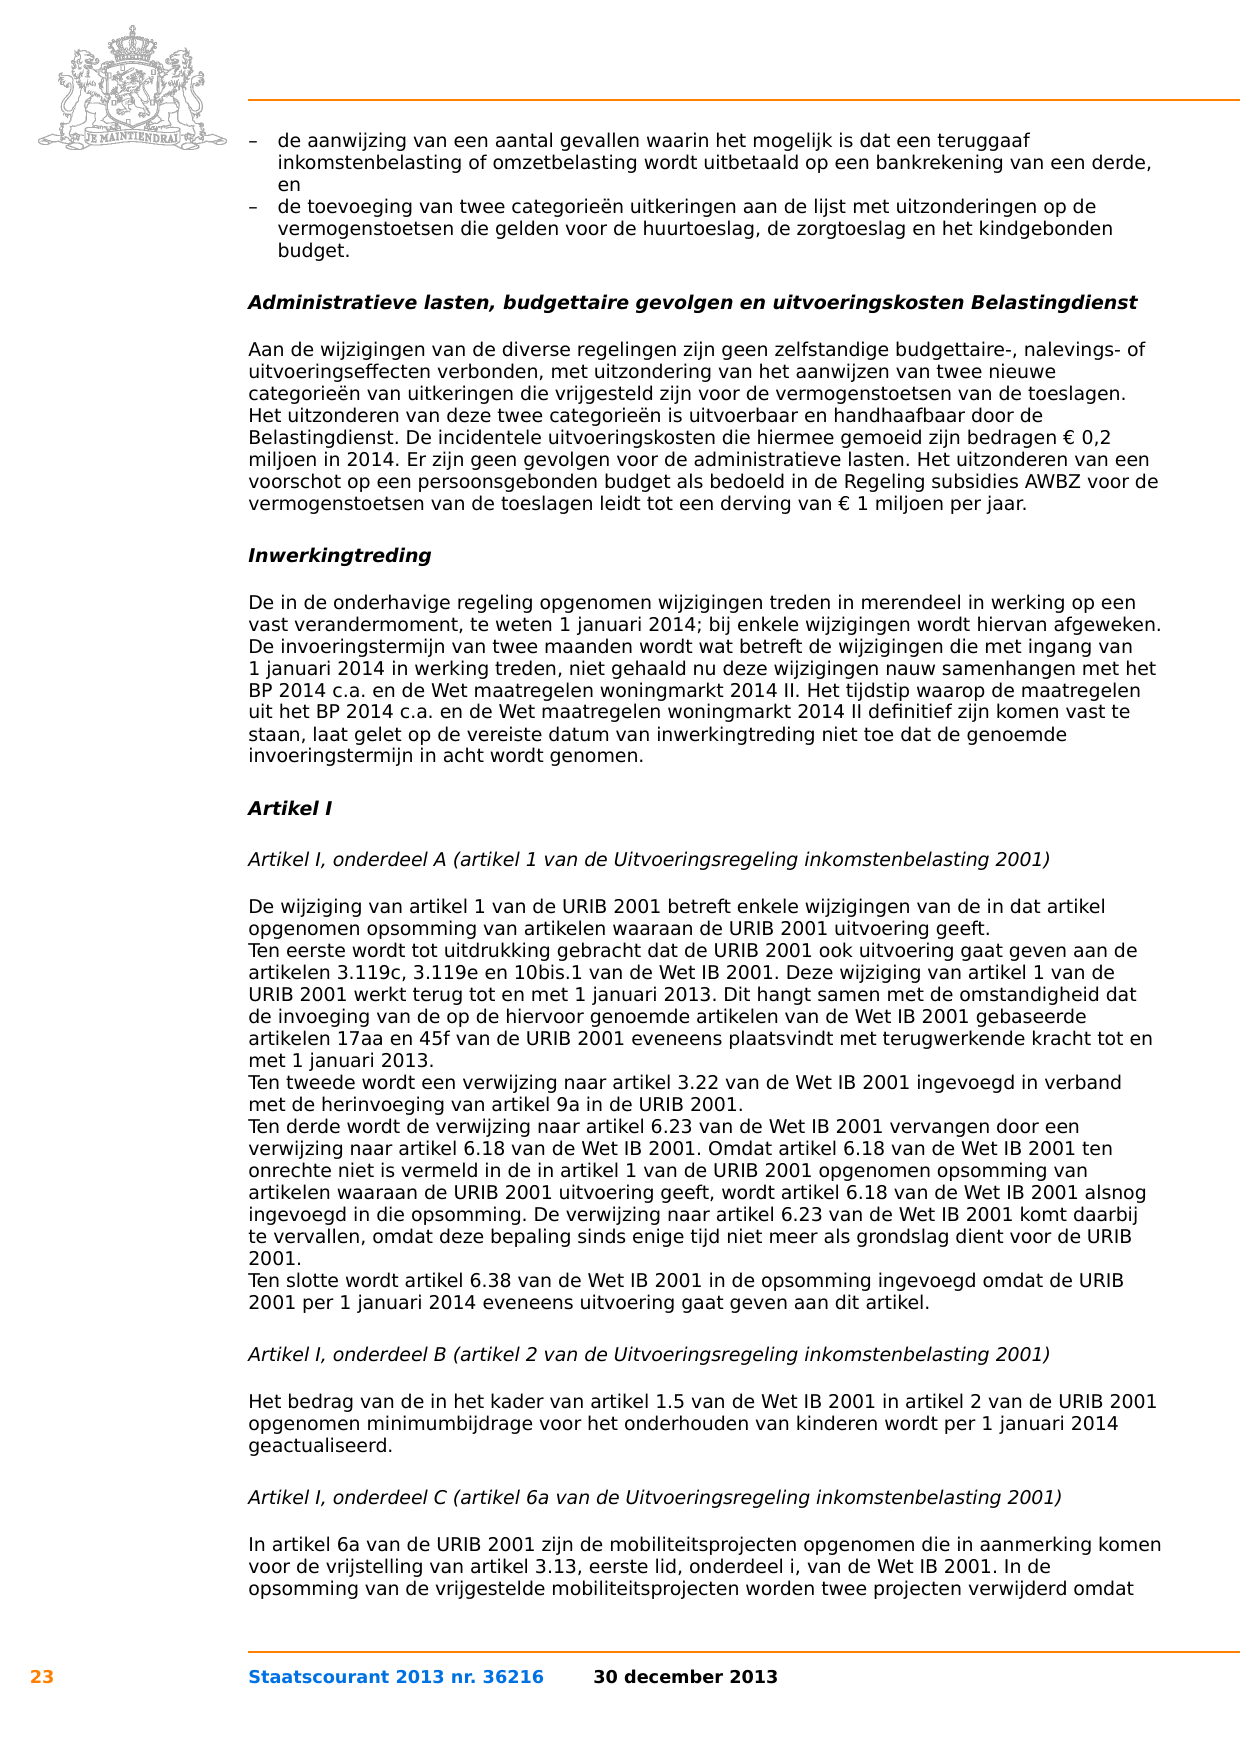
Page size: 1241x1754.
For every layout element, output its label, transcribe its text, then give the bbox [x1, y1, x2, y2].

subtitle Artikel I, onderdeel B (artikel 2 van de Uitvoeringsregeling inkomstenbelasting 2001) [248, 1344, 1163, 1366]
text Ten slotte wordt artikel 6.38 van de Wet IB 2001 in de opsomming ingevoegd omdat de URIB 2001 per 1 januari 2014 eveneens uitvoering gaat geven aan dit artikel. [248, 1270, 1163, 1314]
text De wijziging van artikel 1 van de URIB 2001 betreft enkele wijzigingen van de in dat artikel opgenomen opsomming van artikelen waaraan de URIB 2001 uitvoering geeft. [248, 896, 1163, 940]
subtitle Artikel I, onderdeel A (artikel 1 van de Uitvoeringsregeling inkomstenbelasting 2001) [248, 849, 1163, 871]
subtitle Administratieve lasten, budgettaire gevolgen en uitvoeringskosten Belastingdienst [248, 292, 1163, 314]
text – de aanwijzing van een aantal gevallen waarin het mogelijk is dat een teruggaaf inkomstenbelasting of omzetbelasting wordt uitbetaald op een bankrekening van een derde, en [248, 130, 1163, 196]
subtitle Artikel I, onderdeel C (artikel 6a van de Uitvoeringsregeling inkomstenbelasting 2001) [248, 1487, 1163, 1509]
text – de toevoeging van twee categorieën uitkeringen aan de lijst met uitzonderingen op de vermogenstoetsen die gelden voor de huurtoeslag, de zorgtoeslag en het kindgebonden budget. [248, 196, 1163, 262]
text Ten eerste wordt tot uitdrukking gebracht dat de URIB 2001 ook uitvoering gaat geven aan de artikelen 3.119c, 3.119e en 10bis.1 van de Wet IB 2001. Deze wijziging van artikel 1 van de URIB 2001 werkt terug tot en met 1 januari 2013. Dit hangt samen met de omstandigheid dat de invoeging van de op de hiervoor genoemde artikelen van de Wet IB 2001 gebaseerde artikelen 17aa en 45f van de URIB 2001 eveneens plaatsvindt met terugwerkende kracht tot en met 1 januari 2013. [248, 940, 1163, 1072]
text Ten derde wordt de verwijzing naar artikel 6.23 van de Wet IB 2001 vervangen door een verwijzing naar artikel 6.18 van de Wet IB 2001. Omdat artikel 6.18 van de Wet IB 2001 ten onrechte niet is vermeld in de in artikel 1 van de URIB 2001 opgenomen opsomming van artikelen waaraan de URIB 2001 uitvoering geeft, wordt artikel 6.18 van de Wet IB 2001 alsnog ingevoegd in die opsomming. De verwijzing naar artikel 6.23 van de Wet IB 2001 komt daarbij te vervallen, omdat deze bepaling sinds enige tijd niet meer als grondslag dient voor de URIB 2001. [248, 1116, 1163, 1270]
text Het bedrag van de in het kader van artikel 1.5 van de Wet IB 2001 in artikel 2 van de URIB 2001 opgenomen minimumbijdrage voor het onderhouden van kinderen wordt per 1 januari 2014 geactualiseerd. [248, 1391, 1163, 1457]
text De in de onderhavige regeling opgenomen wijzigingen treden in merendeel in werking op een vast verandermoment, te weten 1 januari 2014; bij enkele wijzigingen wordt hiervan afgeweken. De invoeringstermijn van twee maanden wordt wat betreft de wijzigingen die met ingang van 1 januari 2014 in werking treden, niet gehaald nu deze wijzigingen nauw samenhangen met het BP 2014 c.a. en de Wet maatregelen woningmarkt 2014 II. Het tijdstip waarop de maatregelen uit het BP 2014 c.a. en de Wet maatregelen woningmarkt 2014 II definitief zijn komen vast te staan, laat gelet op de vereiste datum van inwerkingtreding niet toe dat de genoemde invoeringstermijn in acht wordt genomen. [248, 592, 1163, 767]
text Ten tweede wordt een verwijzing naar artikel 3.22 van de Wet IB 2001 ingevoegd in verband met de herinvoeging van artikel 9a in de URIB 2001. [248, 1072, 1163, 1116]
picture [38, 25, 227, 150]
subtitle Inwerkingtreding [248, 544, 1163, 567]
subtitle Artikel I [248, 797, 1163, 819]
text In artikel 6a van de URIB 2001 zijn de mobiliteitsprojecten opgenomen die in aanmerking komen voor de vrijstelling van artikel 3.13, eerste lid, onderdeel i, van de Wet IB 2001. In de opsomming van de vrijgestelde mobiliteitsprojecten worden twee projecten verwijderd omdat [248, 1534, 1163, 1600]
text Aan de wijzigingen van de diverse regelingen zijn geen zelfstandige budgettaire-, nalevings- of uitvoeringseffecten verbonden, met uitzondering van het aanwijzen van twee nieuwe categorieën van uitkeringen die vrijgesteld zijn voor de vermogenstoetsen van de toeslagen. Het uitzonderen van deze twee categorieën is uitvoerbaar en handhaafbaar door de Belastingdienst. De incidentele uitvoeringskosten die hiermee gemoeid zijn bedragen € 0,2 miljoen in 2014. Er zijn geen gevolgen voor de administratieve lasten. Het uitzonderen van een voorschot op een persoonsgebonden budget als bedoeld in de Regeling subsidies AWBZ voor de vermogenstoetsen van de toeslagen leidt tot een derving van € 1 miljoen per jaar. [248, 339, 1163, 514]
